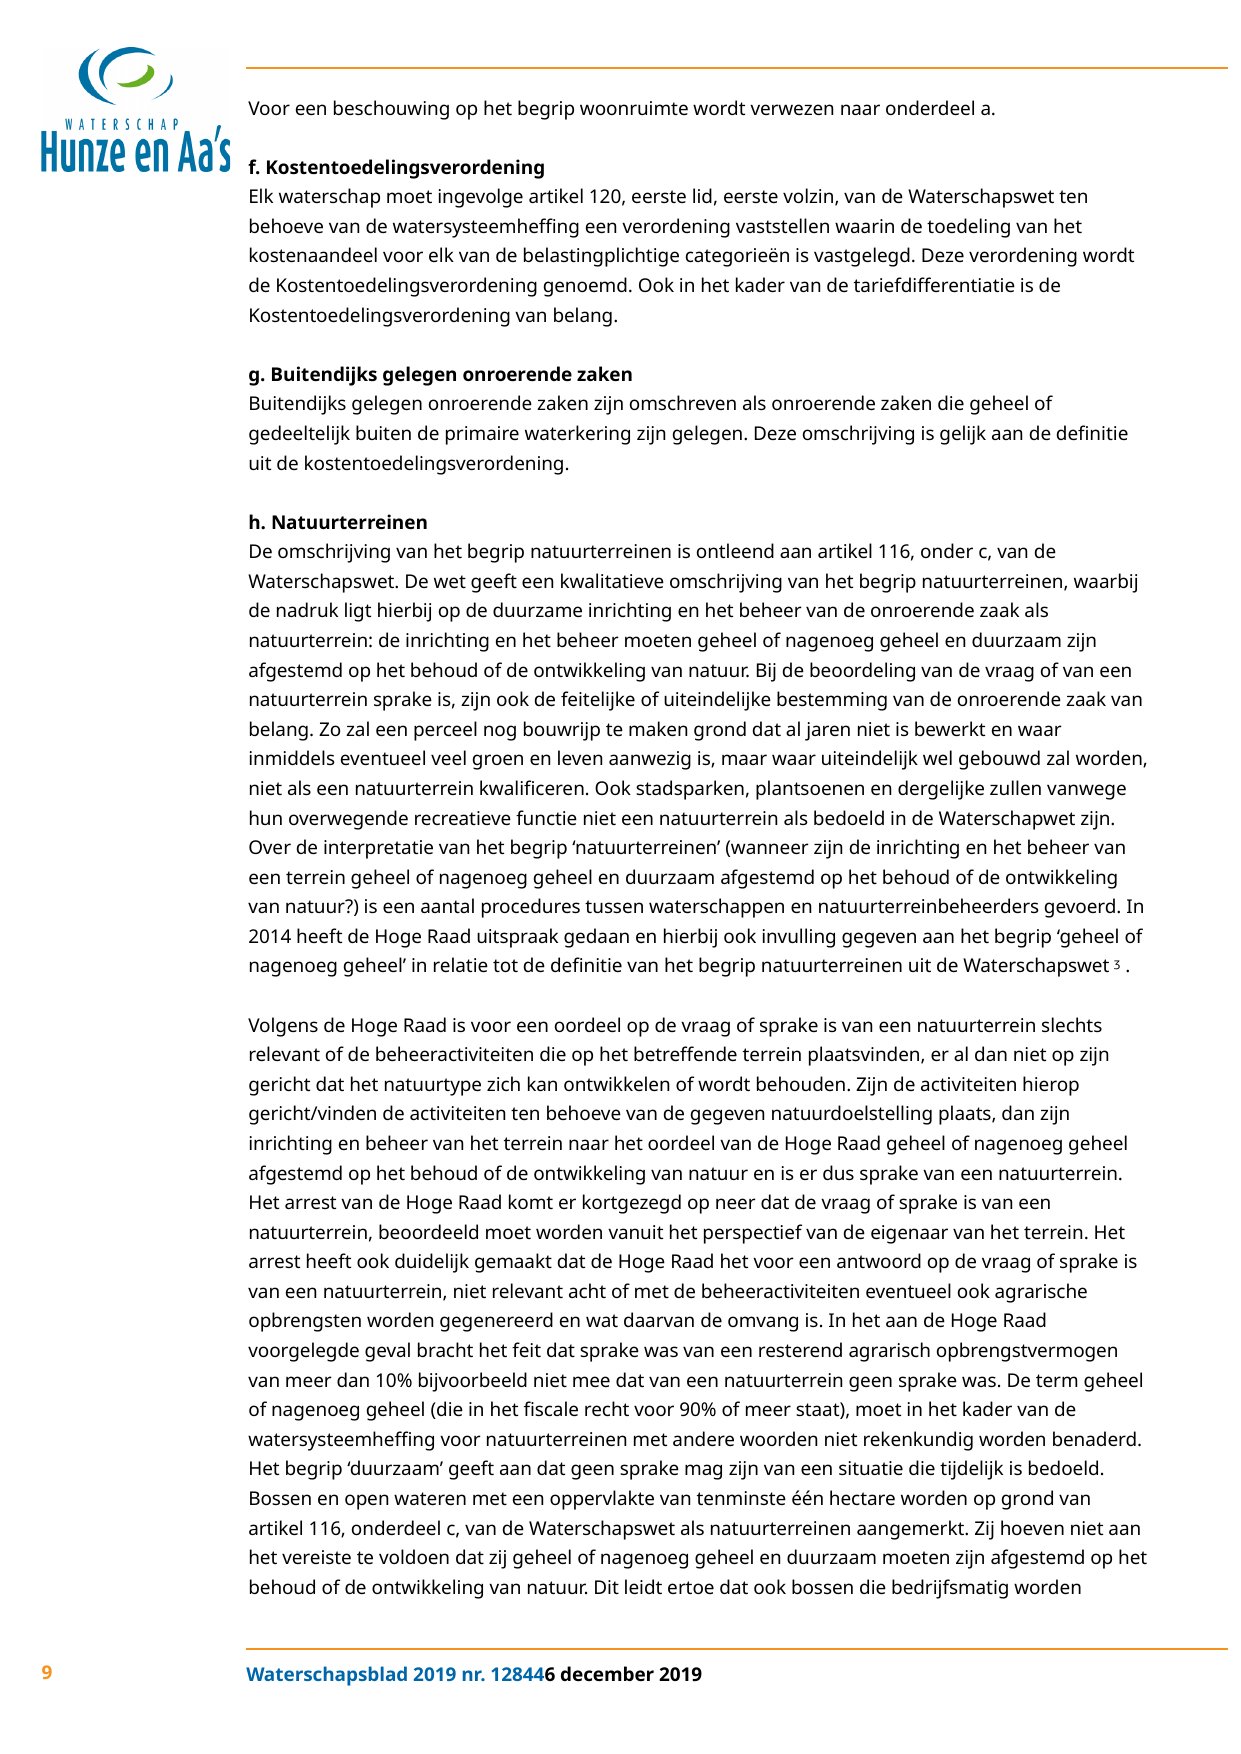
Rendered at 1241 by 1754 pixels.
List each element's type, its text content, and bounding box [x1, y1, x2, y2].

text Het begrip ‘duurzaam’ geeft aan dat geen sprake mag zijn van een situatie die tijdelijk is bedoeld. [248, 1456, 1152, 1481]
text f. Kostentoedelingsverordening [248, 154, 1152, 180]
text Buitendijks gelegen onroerende zaken zijn omschreven als onroerende zaken die geheel of gedeeltelijk buiten de primaire waterkering zijn gelegen. Deze omschrijving is gelijk aan de definitie uit de kostentoedelingsverordening. [248, 391, 1152, 476]
text g. Buitendijks gelegen onroerende zaken [248, 361, 1152, 387]
text Over de interpretatie van het begrip ‘natuurterreinen’ (wanneer zijn de inrichting en het beheer van een terrein geheel of nagenoeg geheel en duurzaam afgestemd op het behoud of de ontwikkeling van natuur?) is een aantal procedures tussen waterschappen en natuurterreinbeheerders gevoerd. In 2014 heeft de Hoge Raad uitspraak gedaan en hierbij ook invulling gegeven aan het begrip ‘geheel of nagenoeg geheel’ in relatie tot de definitie van het begrip natuurterreinen uit de Waterschapswet ᶾ . [248, 834, 1152, 978]
text Voor een beschouwing op het begrip woonruimte wordt verwezen naar onderdeel a. [248, 95, 1152, 121]
text Elk waterschap moet ingevolge artikel 120, eerste lid, eerste volzin, van de Waterschapswet ten behoeve van de watersysteemheffing een verordening vaststellen waarin de toedeling van het kostenaandeel voor elk van de belastingplichtige categorieën is vastgelegd. Deze verordening wordt de Kostentoedelingsverordening genoemd. Ook in het kader van de tariefdifferentiatie is de Kostentoedelingsverordening van belang. [248, 183, 1152, 328]
text Volgens de Hoge Raad is voor een oordeel op de vraag of sprake is van een natuurterrein slechts relevant of de beheeractiviteiten die op het betreffende terrein plaatsvinden, er al dan niet op zijn gericht dat het natuurtype zich kan ontwikkelen of wordt behouden. Zijn de activiteiten hierop gericht/vinden de activiteiten ten behoeve van de gegeven natuurdoelstelling plaats, dan zijn inrichting en beheer van het terrein naar het oordeel van de Hoge Raad geheel of nagenoeg geheel afgestemd op het behoud of de ontwikkeling van natuur en is er dus sprake van een natuurterrein. Het arrest van de Hoge Raad komt er kortgezegd op neer dat de vraag of sprake is van een natuurterrein, beoordeeld moet worden vanuit het perspectief van de eigenaar van het terrein. Het arrest heeft ook duidelijk gemaakt dat de Hoge Raad het voor een antwoord op de vraag of sprake is van een natuurterrein, niet relevant acht of met de beheeractiviteiten eventueel ook agrarische opbrengsten worden gegenereerd en wat daarvan de omvang is. In het aan de Hoge Raad voorgelegde geval bracht het feit dat sprake was van een resterend agrarisch opbrengstvermogen van meer dan 10% bijvoorbeeld niet mee dat van een natuurterrein geen sprake was. De term geheel of nagenoeg geheel (die in het fiscale recht voor 90% of meer staat), moet in het kader van de watersysteemheffing voor natuurterreinen met andere woorden niet rekenkundig worden benaderd. [248, 1012, 1152, 1452]
picture [41, 47, 231, 172]
text De omschrijving van het begrip natuurterreinen is ontleend aan artikel 116, onder c, van de Waterschapswet. De wet geeft een kwalitatieve omschrijving van het begrip natuurterreinen, waarbij de nadruk ligt hierbij op de duurzame inrichting en het beheer van de onroerende zaak als natuurterrein: de inrichting en het beheer moeten geheel of nagenoeg geheel en duurzaam zijn afgestemd op het behoud of de ontwikkeling van natuur. Bij de beoordeling van de vraag of van een natuurterrein sprake is, zijn ook de feitelijke of uiteindelijke bestemming van de onroerende zaak van belang. Zo zal een perceel nog bouwrijp te maken grond dat al jaren niet is bewerkt en waar inmiddels eventueel veel groen en leven aanwezig is, maar waar uiteindelijk wel gebouwd zal worden, niet als een natuurterrein kwalificeren. Ook stadsparken, plantsoenen en dergelijke zullen vanwege hun overwegende recreatieve functie niet een natuurterrein als bedoeld in de Waterschapwet zijn. [248, 538, 1152, 831]
picture [226, 145, 231, 156]
text Bossen en open wateren met een oppervlakte van tenminste één hectare worden op grond van artikel 116, onderdeel c, van de Waterschapswet als natuurterreinen aangemerkt. Zij hoeven niet aan het vereiste te voldoen dat zij geheel of nagenoeg geheel en duurzaam moeten zijn afgestemd op het behoud of de ontwikkeling van natuur. Dit leidt ertoe dat ook bossen die bedrijfsmatig worden [248, 1485, 1152, 1600]
text h. Natuurterreinen [248, 509, 1152, 535]
picture [183, 163, 191, 172]
picture [47, 154, 51, 172]
